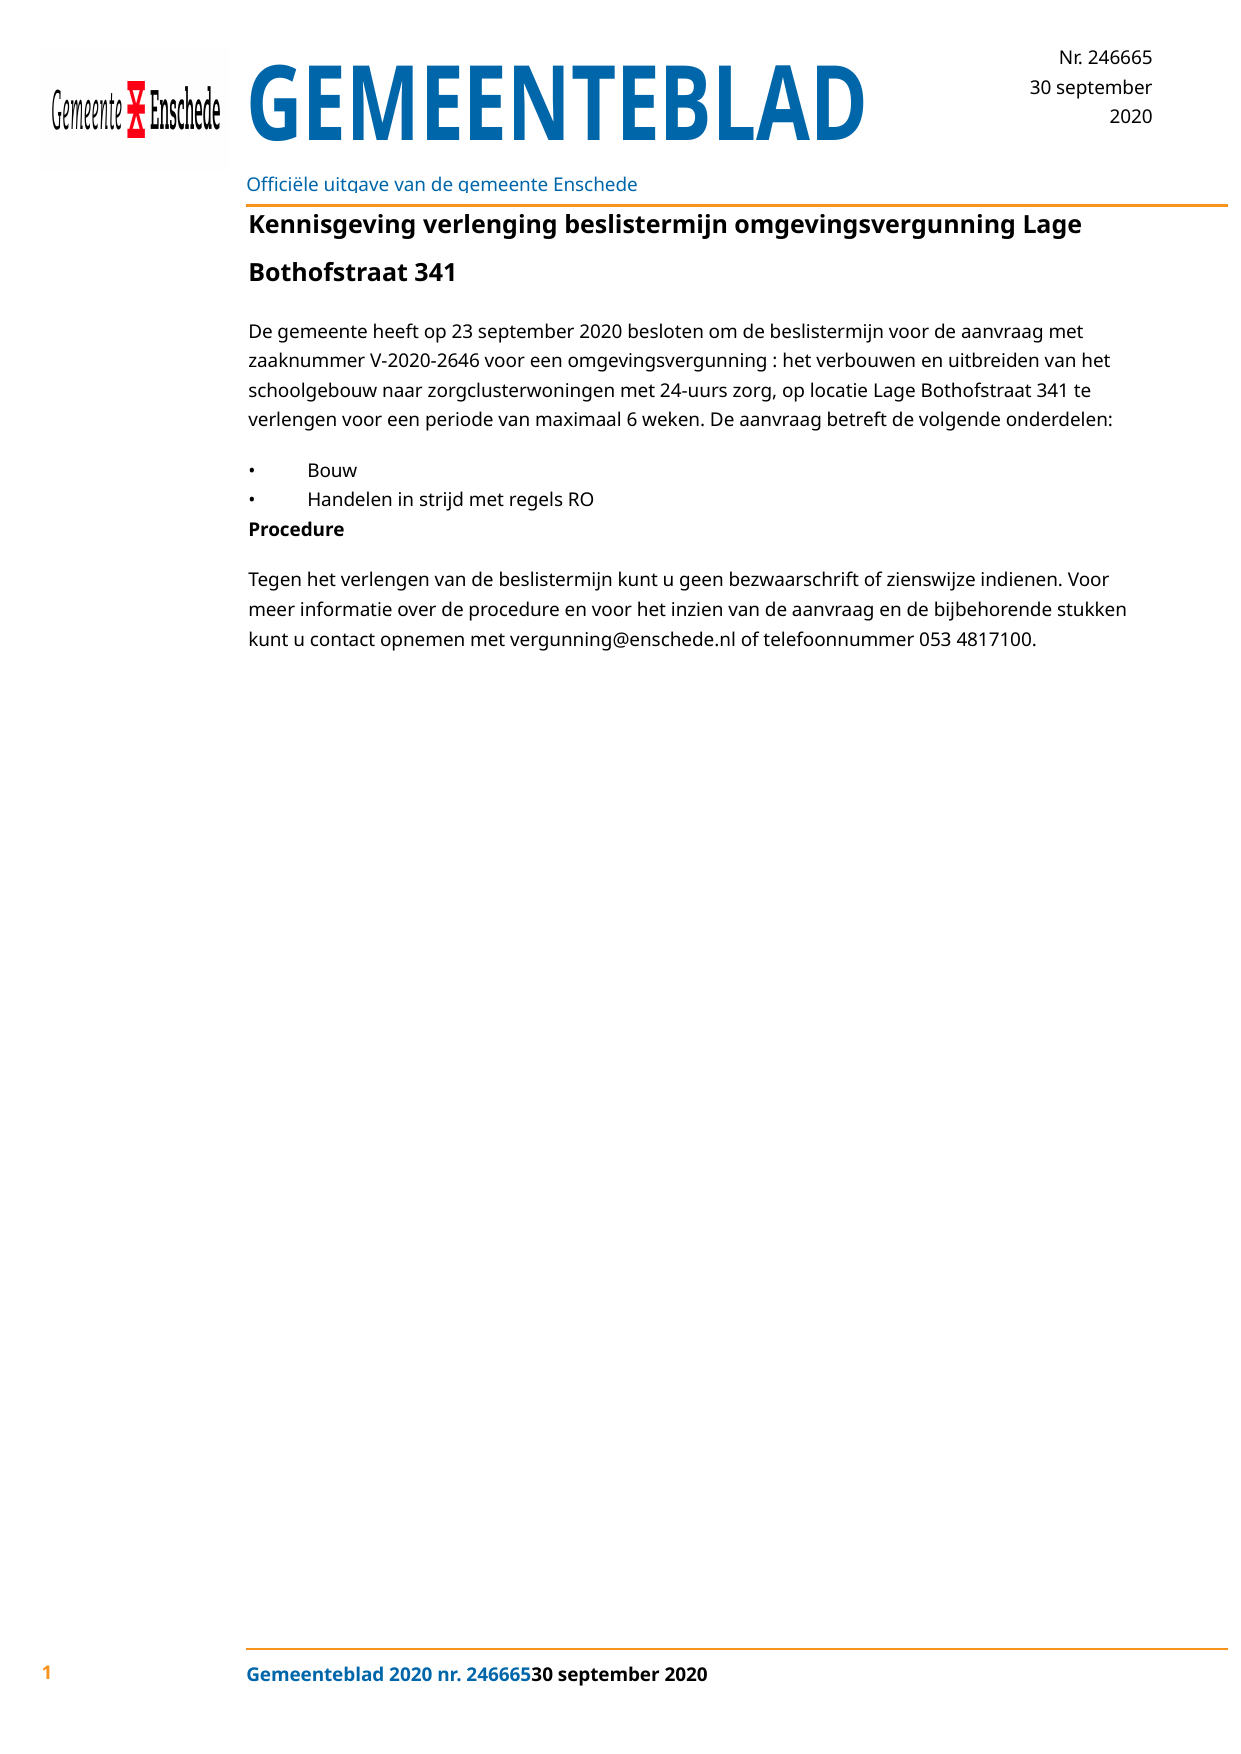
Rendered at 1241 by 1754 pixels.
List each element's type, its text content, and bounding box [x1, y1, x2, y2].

text Tegen het verlengen van de beslistermijn kunt u geen bezwaarschrift of zienswijze indienen. Voor meer informatie over de procedure en voor het inzien van de aanvraag en de bijbehorende stukken kunt u contact opnemen met vergunning@enschede.nl of telefoonnummer 053 4817100. [248, 567, 1152, 652]
picture [41, 47, 231, 172]
text De gemeente heeft op 23 september 2020 besloten om de beslistermijn voor de aanvraag met zaaknummer V-2020-2646 voor een omgevingsvergunning : het verbouwen en uitbreiden van het schoolgebouw naar zorgclusterwoningen met 24-uurs zorg, op locatie Lage Bothofstraat 341 te verlengen voor een periode van maximaal 6 weken. De aanvraag betreft de volgende onderdelen: [248, 318, 1152, 432]
list Bouw [248, 457, 1152, 483]
text Procedure [248, 516, 1152, 542]
list Handelen in strijd met regels RO [248, 487, 1152, 512]
text Kennisgeving verlenging beslistermijn omgevingsvergunning Lage Bothofstraat 341 [248, 207, 1152, 288]
